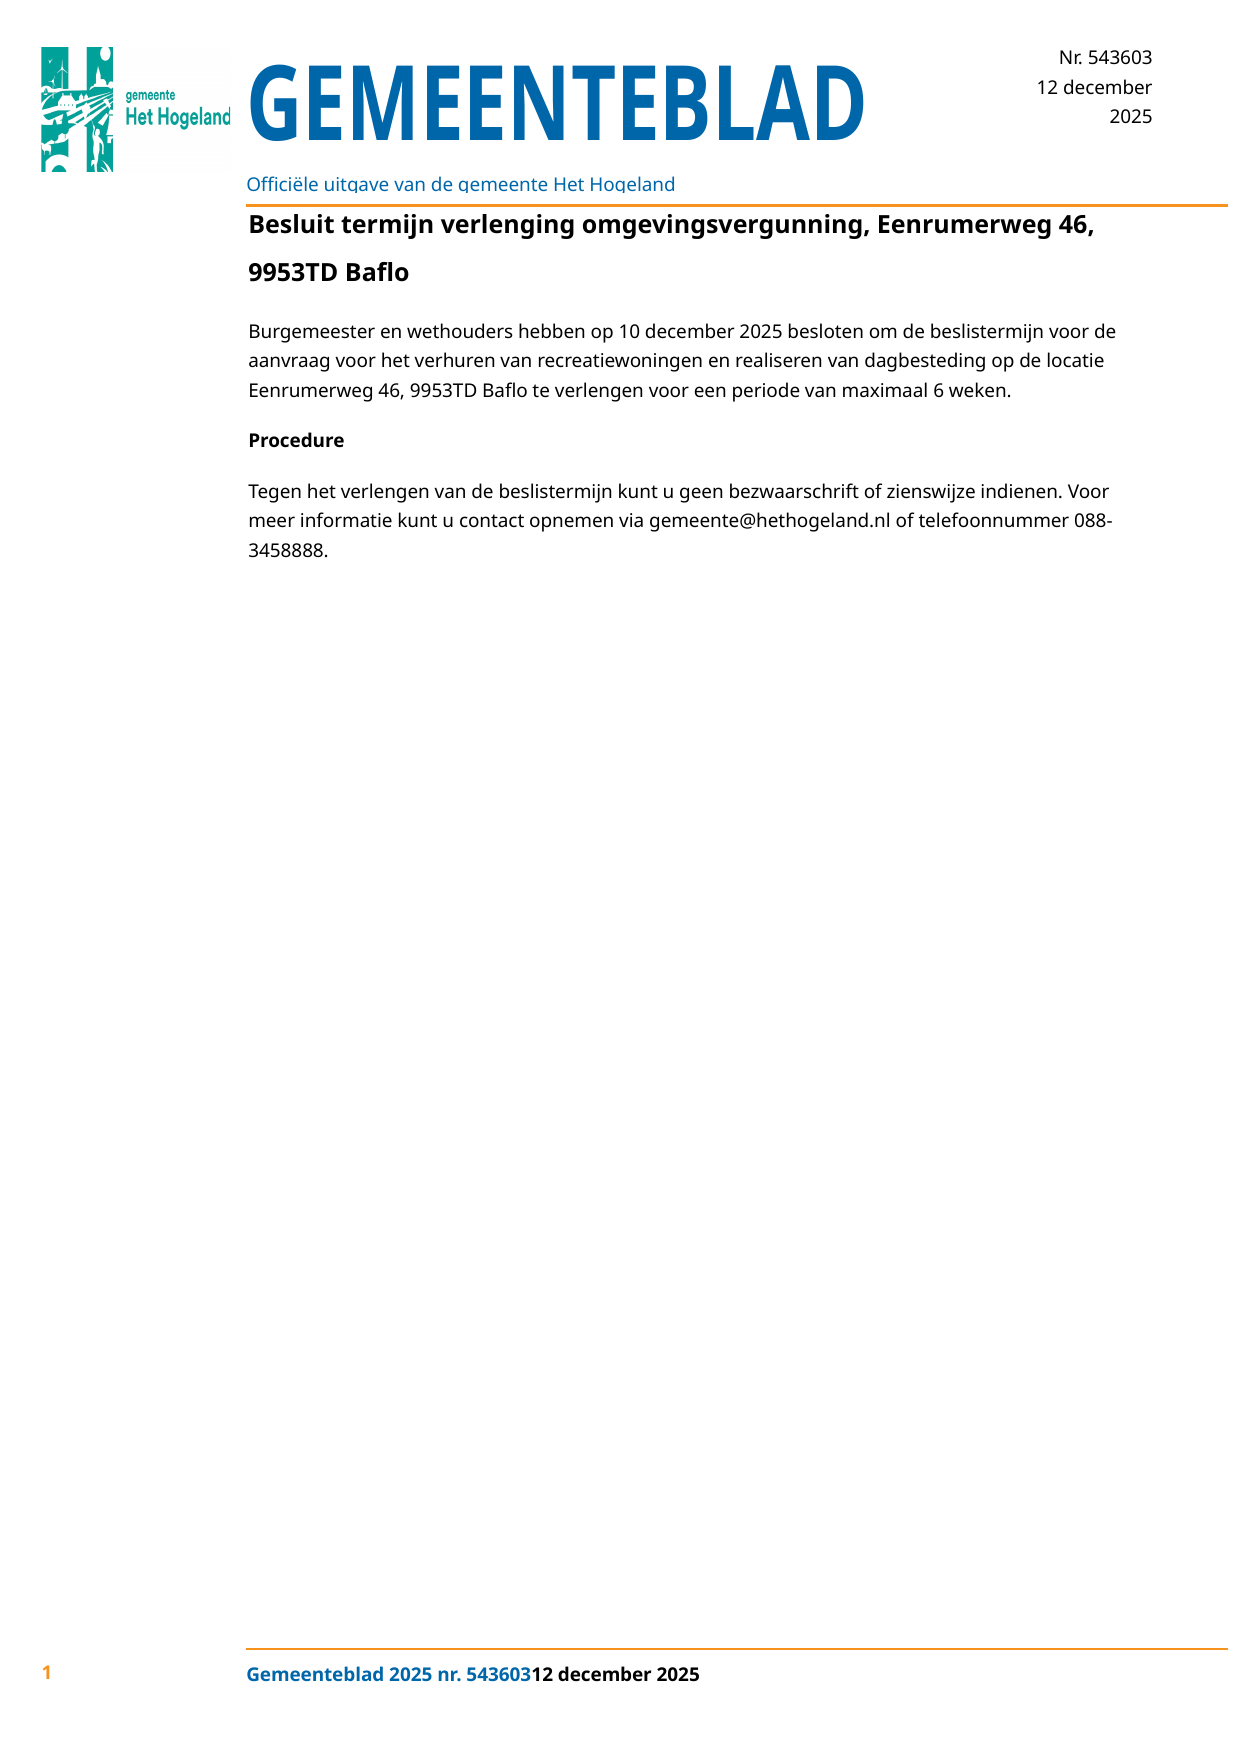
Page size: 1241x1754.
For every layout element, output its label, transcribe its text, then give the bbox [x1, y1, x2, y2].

text Burgemeester en wethouders hebben op 10 december 2025 besloten om de beslistermijn voor de aanvraag voor het verhuren van recreatiewoningen en realiseren van dagbesteding op de locatie Eenrumerweg 46, 9953TD Baflo te verlengen voor een periode van maximaal 6 weken. [248, 318, 1152, 403]
text Procedure [248, 427, 1152, 453]
text Tegen het verlengen van de beslistermijn kunt u geen bezwaarschrift of zienswijze indienen. Voor meer informatie kunt u contact opnemen via gemeente@hethogeland.nl of telefoonnummer 088-3458888. [248, 478, 1152, 563]
picture [41, 47, 231, 172]
text Besluit termijn verlenging omgevingsvergunning, Eenrumerweg 46, 9953TD Baflo [248, 207, 1152, 288]
